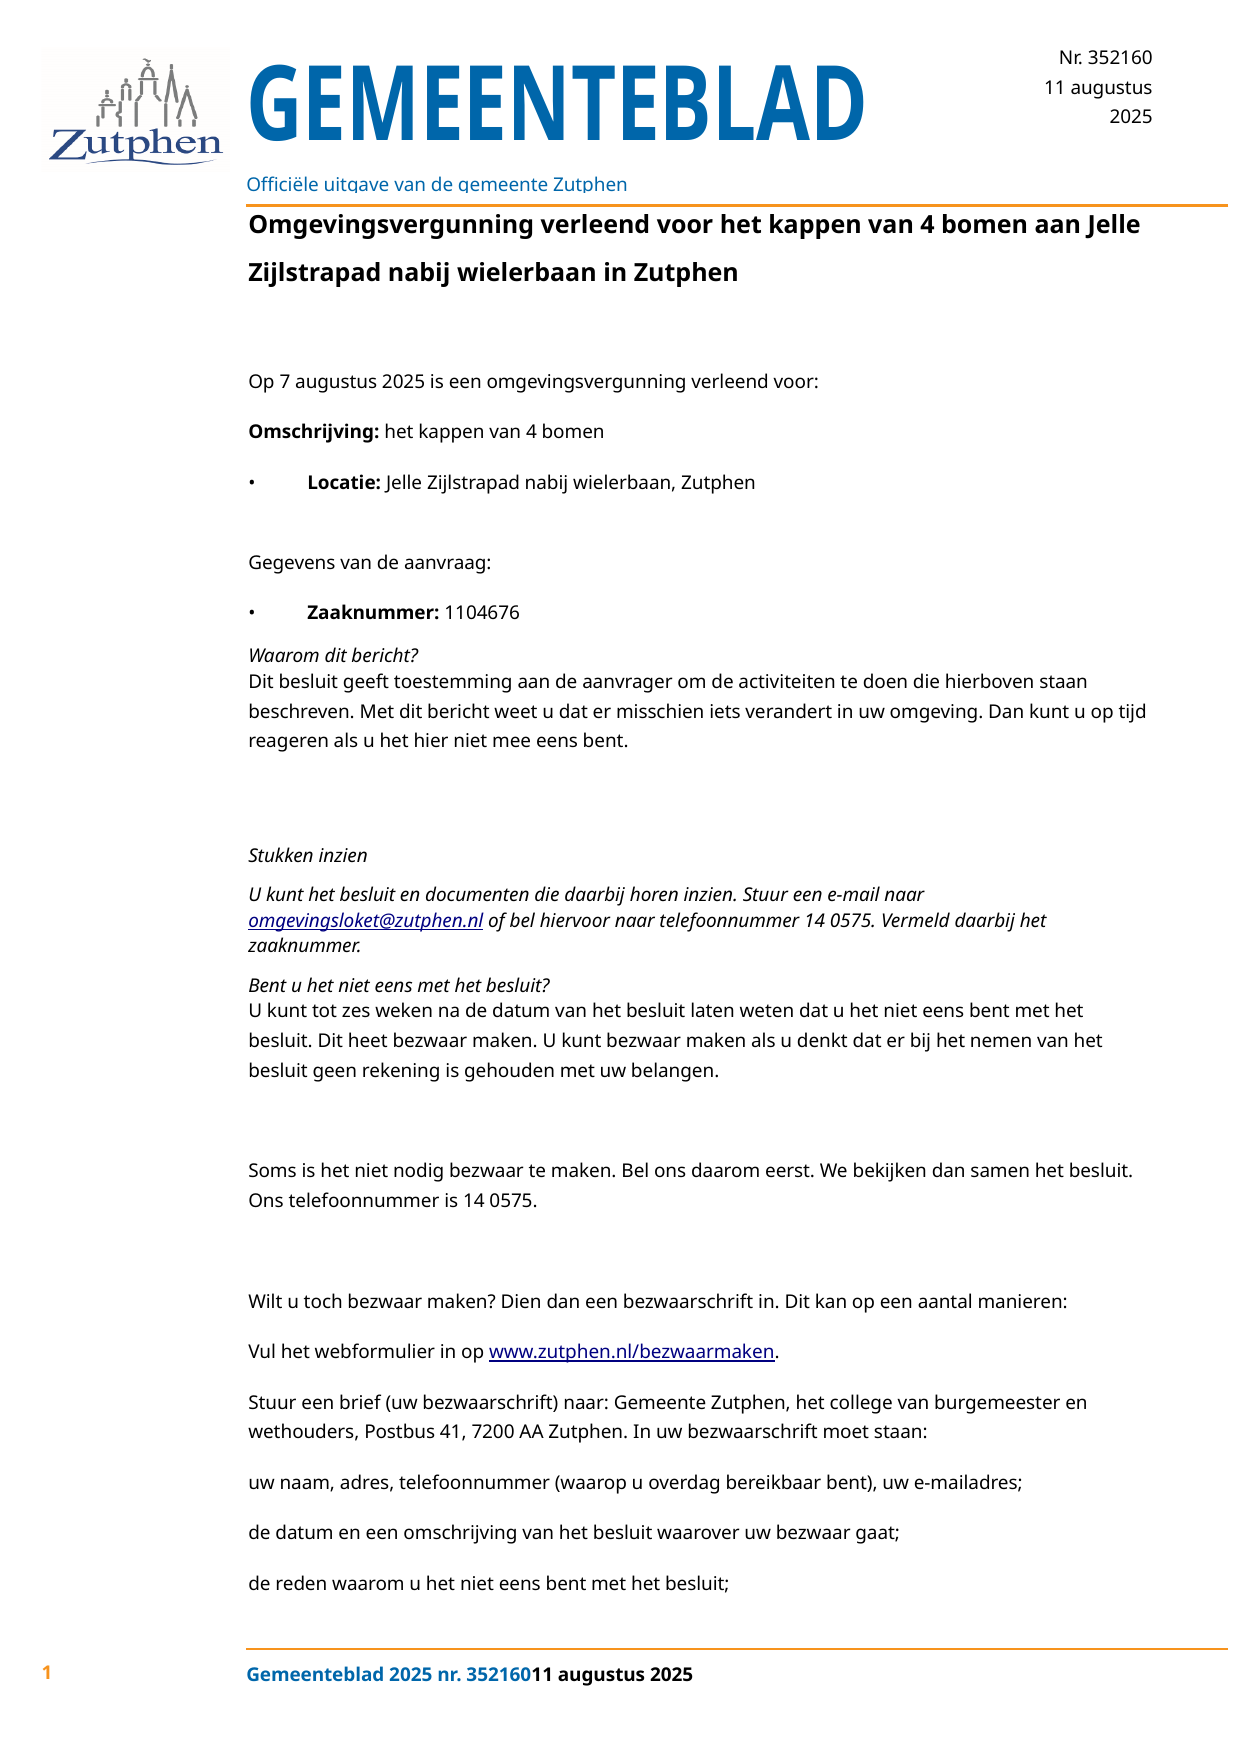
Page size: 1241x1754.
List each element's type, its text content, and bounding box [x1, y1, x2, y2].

text Wilt u toch bezwaar maken? Dien dan een bezwaarschrift in. Dit kan op een aantal manieren: [248, 1288, 1152, 1314]
text Op 7 augustus 2025 is een omgevingsvergunning verleend voor: [248, 368, 1152, 394]
text uw naam, adres, telefoonnummer (waarop u overdag bereikbaar bent), uw e-mailadres; [248, 1469, 1152, 1495]
text U kunt tot zes weken na de datum van het besluit laten weten dat u het niet eens bent met het besluit. Dit heet bezwaar maken. U kunt bezwaar maken als u denkt dat er bij het nemen van het besluit geen rekening is gehouden met uw belangen. [248, 998, 1152, 1083]
text Waarom dit bericht? [248, 643, 1152, 668]
list Zaaknummer: 1104676 [248, 599, 1152, 625]
text Omgevingsvergunning verleend voor het kappen van 4 bomen aan Jelle Zijlstrapad nabij wielerbaan in Zutphen [248, 207, 1152, 288]
picture [41, 47, 231, 172]
text Vul het webformulier in op www.zutphen.nl/bezwaarmaken. [248, 1338, 1152, 1364]
text de datum en een omschrijving van het besluit waarover uw bezwaar gaat; [248, 1519, 1152, 1545]
text Stukken inzien [248, 842, 1152, 868]
text Stuur een brief (uw bezwaarschrift) naar: Gemeente Zutphen, het college van burgemeester en wethouders, Postbus 41, 7200 AA Zutphen. In uw bezwaarschrift moet staan: [248, 1389, 1152, 1444]
text Bent u het niet eens met het besluit? [248, 972, 1152, 998]
text Dit besluit geeft toestemming aan de aanvrager om de activiteiten te doen die hierboven staan beschreven. Met dit bericht weet u dat er misschien iets verandert in uw omgeving. Dan kunt u op tijd reageren als u het hier niet mee eens bent. [248, 668, 1152, 753]
text Soms is het niet nodig bezwaar te maken. Bel ons daarom eerst. We bekijken dan samen het besluit. Ons telefoonnummer is 14 0575. [248, 1158, 1152, 1213]
text U kunt het besluit en documenten die daarbij horen inzien. Stuur een e-mail naar omgevingsloket@zutphen.nl of bel hiervoor naar telefoonnummer 14 0575. Vermeld daarbij het zaaknummer. [248, 881, 1152, 958]
text de reden waarom u het niet eens bent met het besluit; [248, 1570, 1152, 1596]
text Omschrijving: het kappen van 4 bomen [248, 419, 1152, 444]
text Gegevens van de aanvraag: [248, 549, 1152, 575]
list Locatie: Jelle Zijlstrapad nabij wielerbaan, Zutphen [248, 469, 1152, 495]
